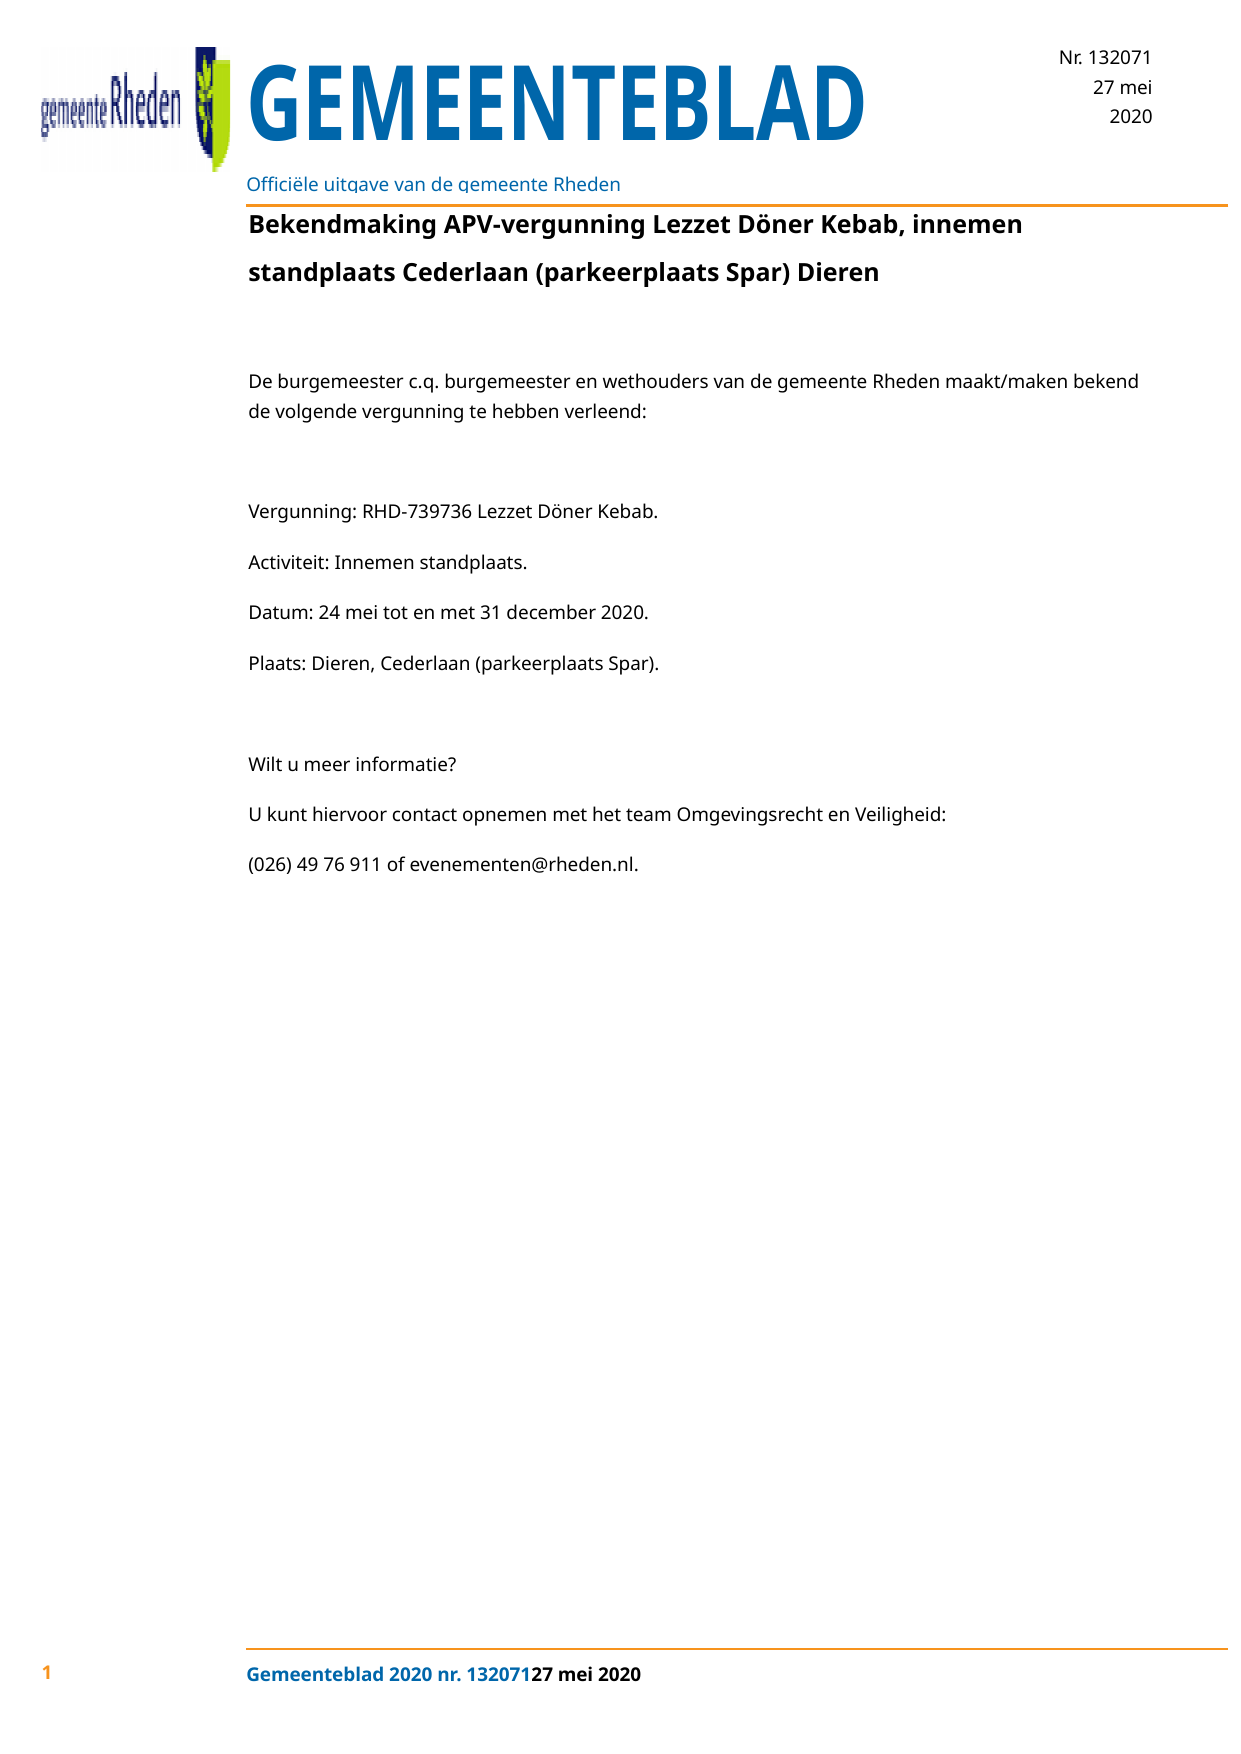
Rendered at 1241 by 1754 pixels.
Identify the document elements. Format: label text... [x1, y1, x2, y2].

text U kunt hiervoor contact opnemen met het team Omgevingsrecht en Veiligheid: [248, 801, 1152, 827]
text Bekendmaking APV-vergunning Lezzet Döner Kebab, innemen standplaats Cederlaan (parkeerplaats Spar) Dieren [248, 207, 1152, 288]
picture [41, 47, 231, 172]
text Datum: 24 mei tot en met 31 december 2020. [248, 599, 1152, 625]
text De burgemeester c.q. burgemeester en wethouders van de gemeente Rheden maakt/maken bekend de volgende vergunning te hebben verleend: [248, 368, 1152, 424]
text Vergunning: RHD-739736 Lezzet Döner Kebab. [248, 499, 1152, 524]
text (026) 49 76 911 of evenementen@rheden.nl. [248, 852, 1152, 877]
text Activiteit: Innemen standplaats. [248, 549, 1152, 575]
text Wilt u meer informatie? [248, 751, 1152, 777]
text Plaats: Dieren, Cederlaan (parkeerplaats Spar). [248, 650, 1152, 676]
